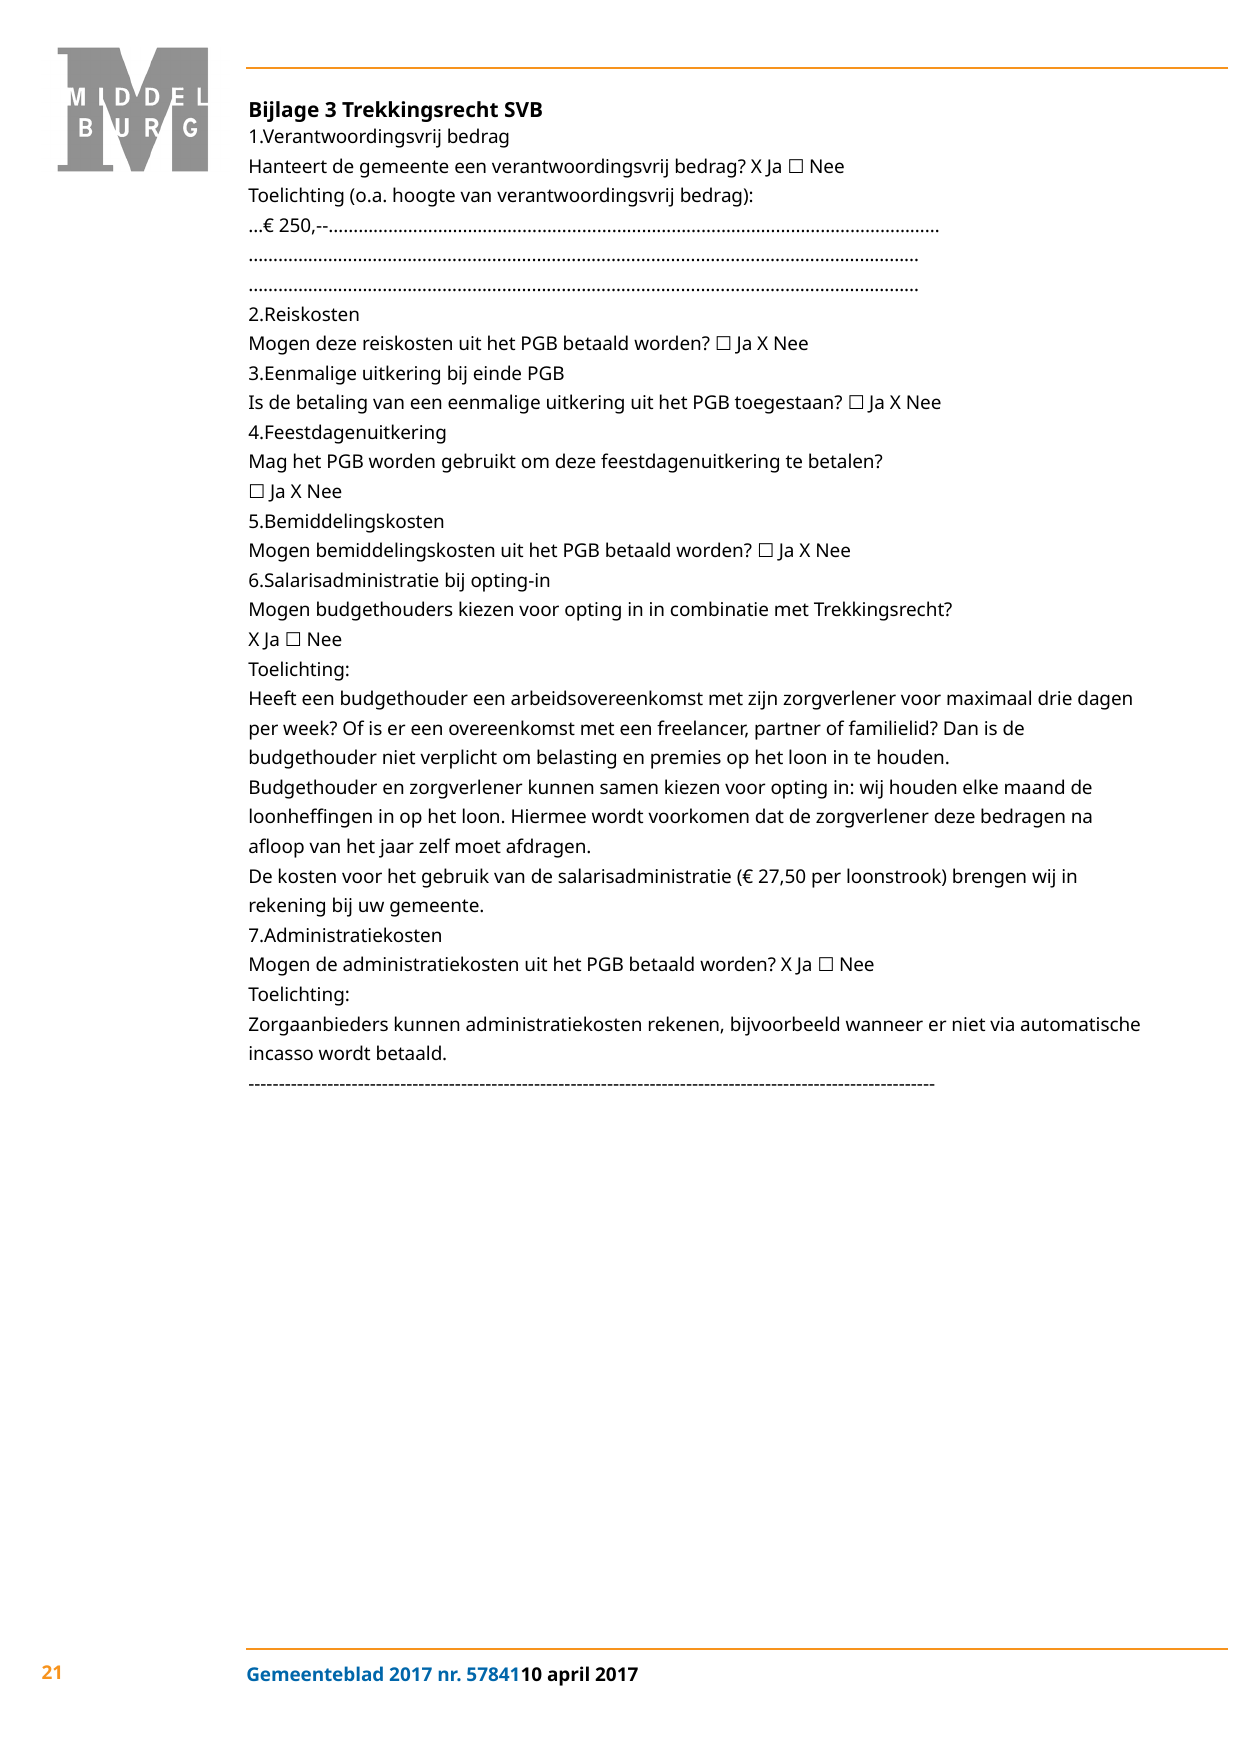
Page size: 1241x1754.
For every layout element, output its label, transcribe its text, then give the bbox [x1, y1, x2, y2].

text 6.Salarisadministratie bij opting-in [248, 567, 1152, 593]
text 4.Feestdagenuitkering [248, 419, 1152, 445]
text 5.Bemiddelingskosten [248, 508, 1152, 534]
text Budgethouder en zorgverlener kunnen samen kiezen voor opting in: wij houden elke maand de loonheffingen in op het loon. Hiermee wordt voorkomen dat de zorgverlener deze bedragen na afloop van het jaar zelf moet afdragen. [248, 774, 1152, 859]
text Heeft een budgethouder een arbeidsovereenkomst met zijn zorgverlener voor maximaal drie dagen per week? Of is er een overeenkomst met een freelancer, partner of familielid? Dan is de budgethouder niet verplicht om belasting en premies op het loon in te houden. [248, 685, 1152, 770]
text De kosten voor het gebruik van de salarisadministratie (€ 27,50 per loonstrook) brengen wij in rekening bij uw gemeente. [248, 863, 1152, 918]
text Mogen bemiddelingskosten uit het PGB betaald worden? ☐ Ja X Nee [248, 537, 1152, 563]
text Toelichting (o.a. hoogte van verantwoordingsvrij bedrag): [248, 182, 1152, 208]
text ----------------------------------------------------------------------------------------------------------------- [248, 1070, 1152, 1096]
text 2.Reiskosten [248, 301, 1152, 327]
text ☐ Ja X Nee [248, 478, 1152, 504]
text Toelichting: [248, 981, 1152, 1007]
text ……………………………………………………………………………………………………………………… [248, 242, 1152, 267]
text ……………………………………………………………………………………………………………………… [248, 271, 1152, 297]
picture [41, 47, 231, 172]
text Mogen deze reiskosten uit het PGB betaald worden? ☐ Ja X Nee [248, 330, 1152, 356]
text Mogen de administratiekosten uit het PGB betaald worden? X Ja ☐ Nee [248, 952, 1152, 977]
text 3.Eenmalige uitkering bij einde PGB [248, 360, 1152, 386]
text …€ 250,--…………………………………………………………………………………………………………… [248, 212, 1152, 238]
text Mag het PGB worden gebruikt om deze feestdagenuitkering te betalen? [248, 449, 1152, 474]
text Toelichting: [248, 656, 1152, 682]
text X Ja ☐ Nee [248, 626, 1152, 652]
text Mogen budgethouders kiezen voor opting in in combinatie met Trekkingsrecht? [248, 597, 1152, 622]
text Zorgaanbieders kunnen administratiekosten rekenen, bijvoorbeeld wanneer er niet via automatische incasso wordt betaald. [248, 1011, 1152, 1066]
text Hanteert de gemeente een verantwoordingsvrij bedrag? X Ja ☐ Nee [248, 153, 1152, 179]
text Bijlage 3 Trekkingsrecht SVB [248, 95, 1152, 123]
text Is de betaling van een eenmalige uitkering uit het PGB toegestaan? ☐ Ja X Nee [248, 389, 1152, 415]
text 1.Verantwoordingsvrij bedrag [248, 123, 1152, 149]
text 7.Administratiekosten [248, 922, 1152, 948]
